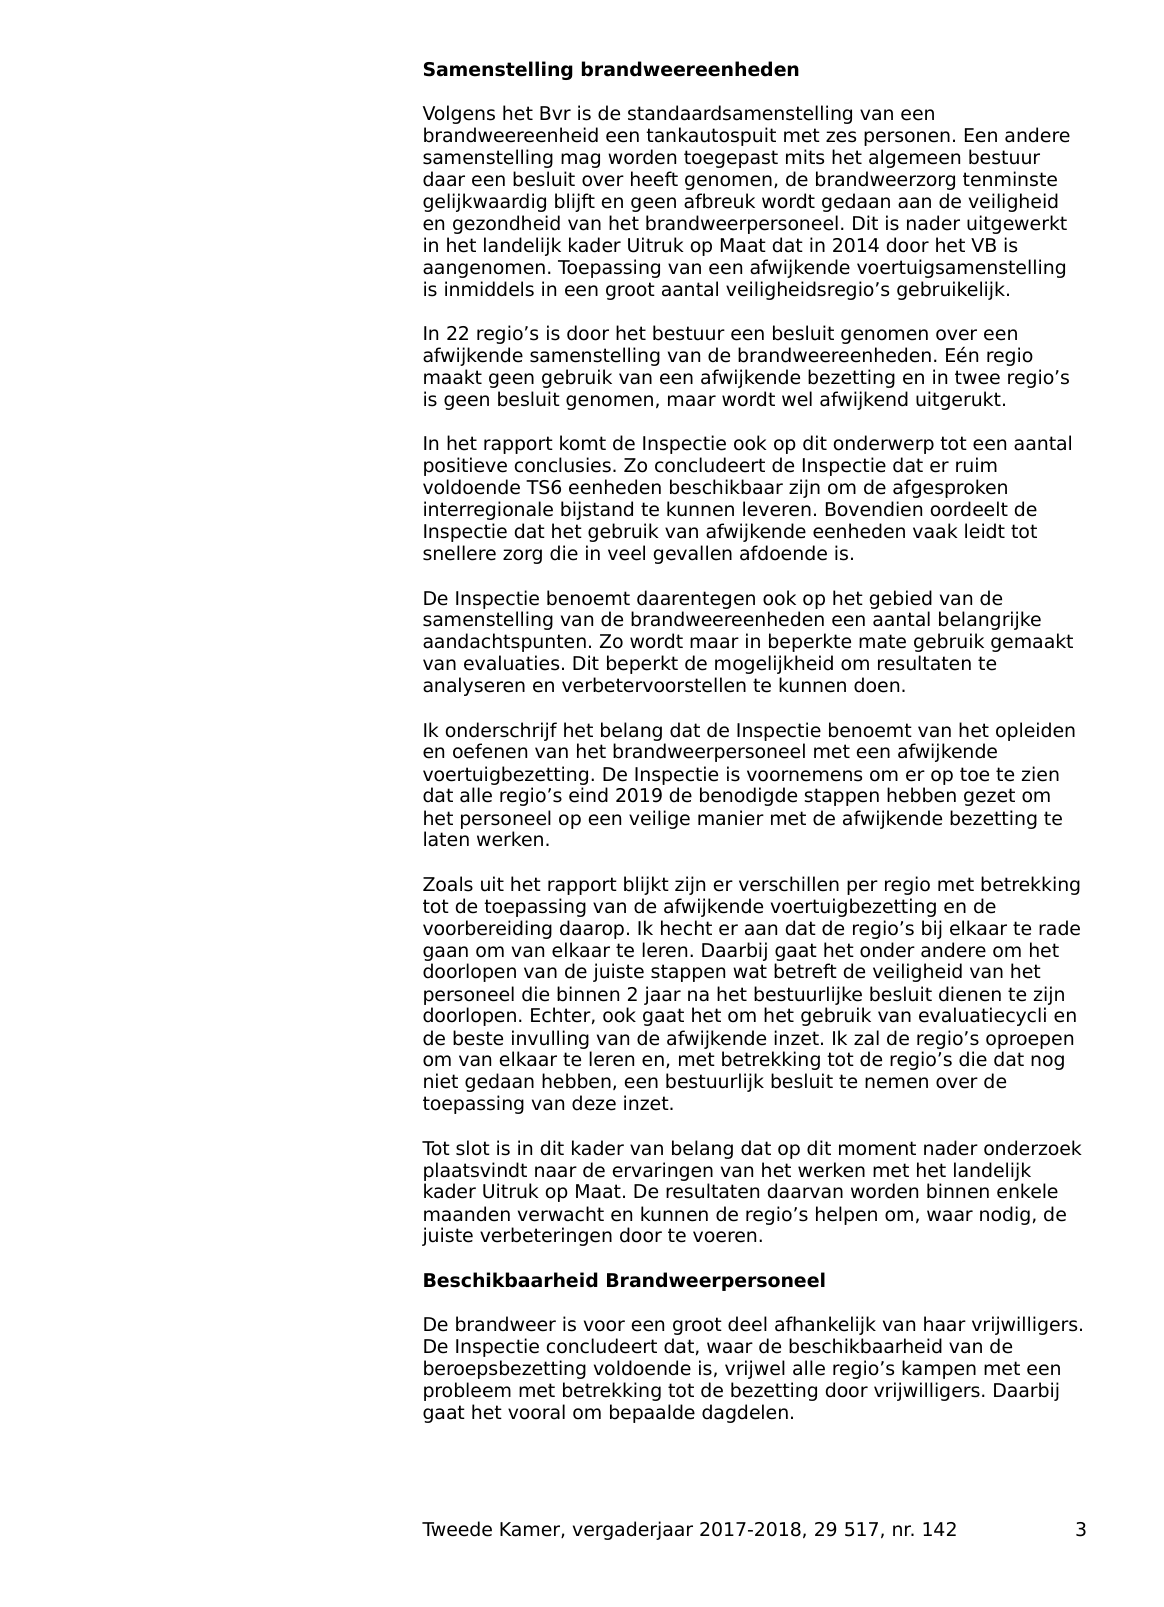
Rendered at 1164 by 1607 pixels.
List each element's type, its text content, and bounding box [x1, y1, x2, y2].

text De Inspectie benoemt daarentegen ook op het gebied van de samenstelling van de brandweereenheden een aantal belangrijke aandachtspunten. Zo wordt maar in beperkte mate gebruik gemaakt van evaluaties. Dit beperkt de mogelijkheid om resultaten te analyseren en verbetervoorstellen te kunnen doen. [422, 587, 1087, 697]
text Volgens het Bvr is de standaardsamenstelling van een brandweereenheid een tankautospuit met zes personen. Een andere samenstelling mag worden toegepast mits het algemeen bestuur daar een besluit over heeft genomen, de brandweerzorg tenminste gelijkwaardig blijft en geen afbreuk wordt gedaan aan de veiligheid en gezondheid van het brandweerpersoneel. Dit is nader uitgewerkt in het landelijk kader Uitruk op Maat dat in 2014 door het VB is aangenomen. Toepassing van een afwijkende voertuigsamenstelling is inmiddels in een groot aantal veiligheidsregio’s gebruikelijk. [422, 103, 1087, 301]
subtitle Samenstelling brandweereenheden [422, 59, 1087, 81]
text Ik onderschrijf het belang dat de Inspectie benoemt van het opleiden en oefenen van het brandweerpersoneel met een afwijkende voertuigbezetting. De Inspectie is voornemens om er op toe te zien dat alle regio’s eind 2019 de benodigde stappen hebben gezet om het personeel op een veilige manier met de afwijkende bezetting te laten werken. [422, 719, 1087, 851]
text In 22 regio’s is door het bestuur een besluit genomen over een afwijkende samenstelling van de brandweereenheden. Eén regio maakt geen gebruik van een afwijkende bezetting en in twee regio’s is geen besluit genomen, maar wordt wel afwijkend uitgerukt. [422, 323, 1087, 411]
text In het rapport komt de Inspectie ook op dit onderwerp tot een aantal positieve conclusies. Zo concludeert de Inspectie dat er ruim voldoende TS6 eenheden beschikbaar zijn om de afgesproken interregionale bijstand te kunnen leveren. Bovendien oordeelt de Inspectie dat het gebruik van afwijkende eenheden vaak leidt tot snellere zorg die in veel gevallen afdoende is. [422, 433, 1087, 565]
subtitle Beschikbaarheid Brandweerpersoneel [422, 1269, 1087, 1292]
text De brandweer is voor een groot deel afhankelijk van haar vrijwilligers. De Inspectie concludeert dat, waar de beschikbaarheid van de beroepsbezetting voldoende is, vrijwel alle regio’s kampen met een probleem met betrekking tot de bezetting door vrijwilligers. Daarbij gaat het vooral om bepaalde dagdelen. [422, 1314, 1087, 1424]
text Zoals uit het rapport blijkt zijn er verschillen per regio met betrekking tot de toepassing van de afwijkende voertuigbezetting en de voorbereiding daarop. Ik hecht er aan dat de regio’s bij elkaar te rade gaan om van elkaar te leren. Daarbij gaat het onder andere om het doorlopen van de juiste stappen wat betreft de veiligheid van het personeel die binnen 2 jaar na het bestuurlijke besluit dienen te zijn doorlopen. Echter, ook gaat het om het gebruik van evaluatiecycli en de beste invulling van de afwijkende inzet. Ik zal de regio’s oproepen om van elkaar te leren en, met betrekking tot de regio’s die dat nog niet gedaan hebben, een bestuurlijk besluit te nemen over de toepassing van deze inzet. [422, 873, 1087, 1115]
text Tot slot is in dit kader van belang dat op dit moment nader onderzoek plaatsvindt naar de ervaringen van het werken met het landelijk kader Uitruk op Maat. De resultaten daarvan worden binnen enkele maanden verwacht en kunnen de regio’s helpen om, waar nodig, de juiste verbeteringen door te voeren. [422, 1137, 1087, 1247]
